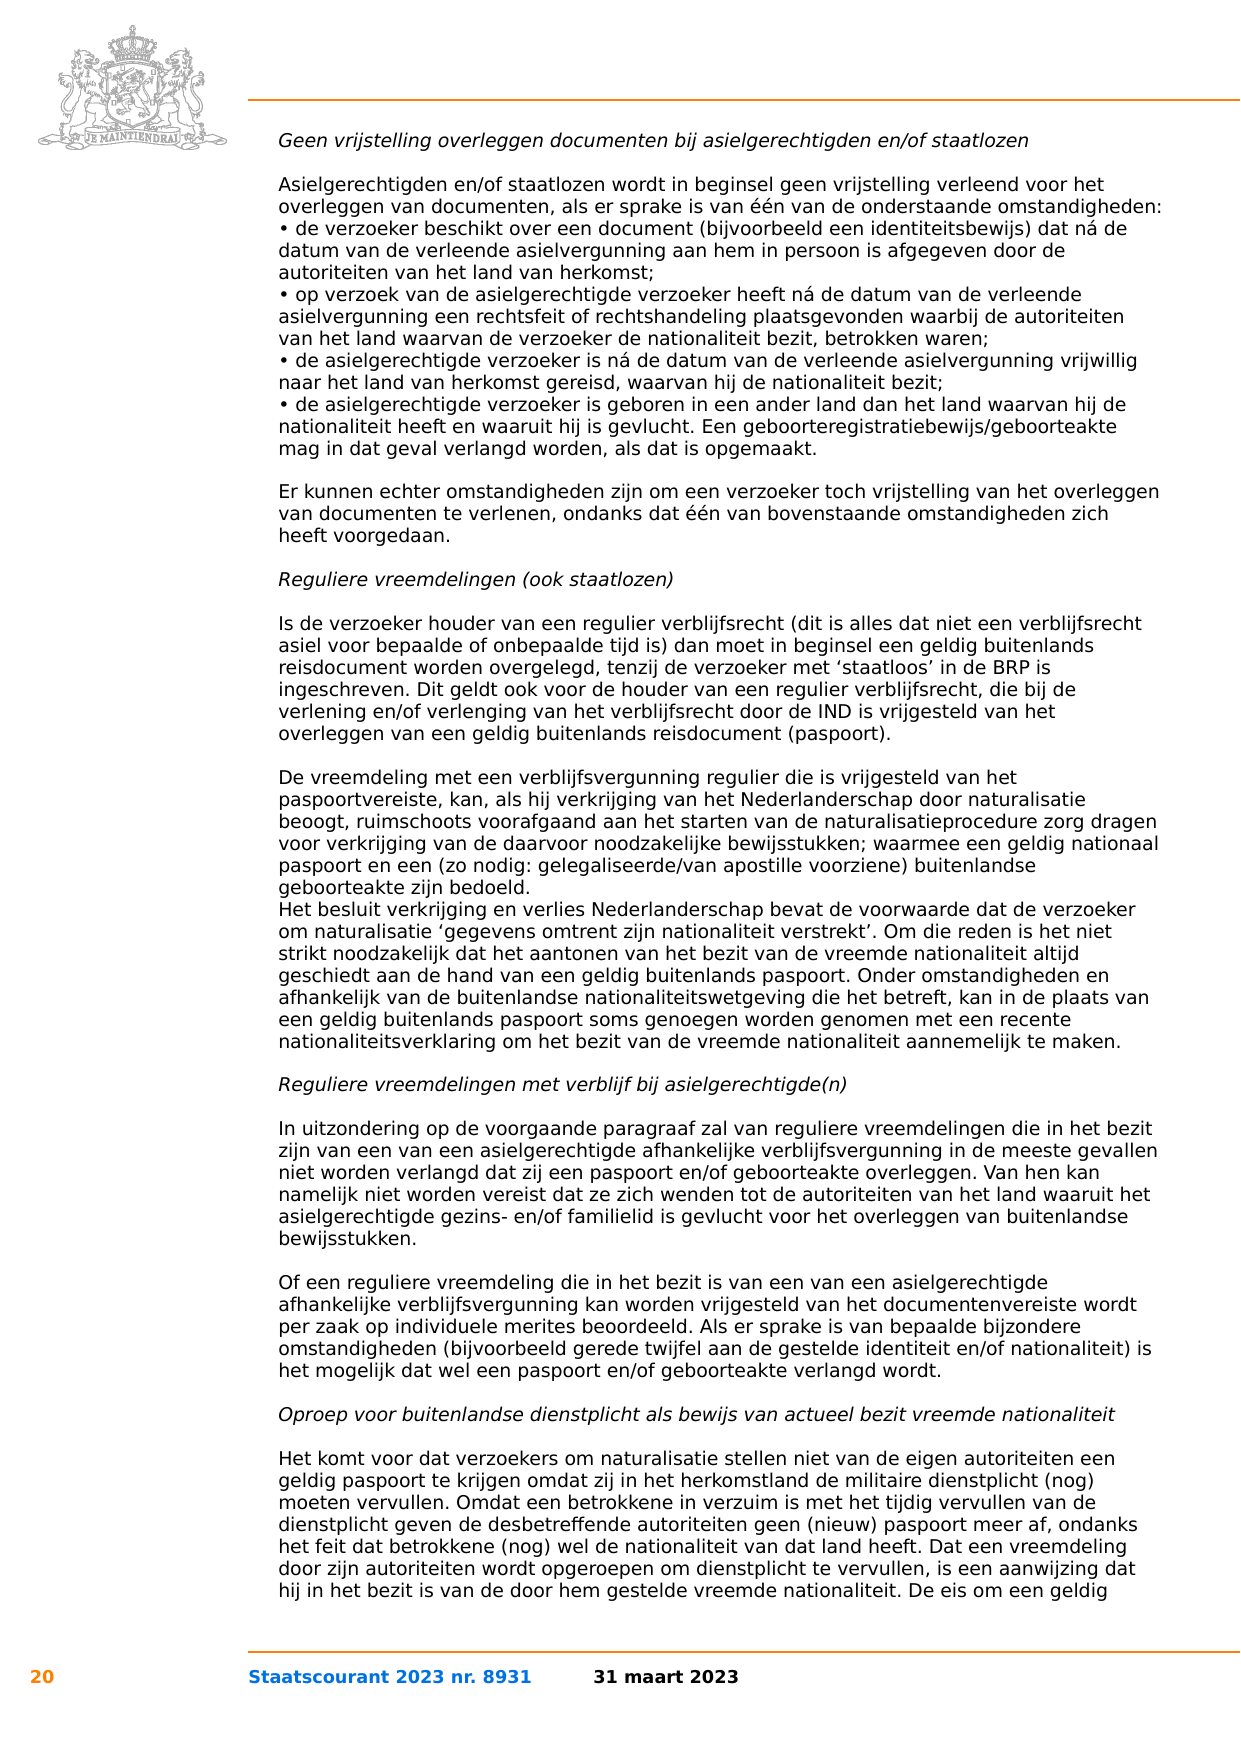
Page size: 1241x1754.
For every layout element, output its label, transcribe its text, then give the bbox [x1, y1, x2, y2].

subtitle Oproep voor buitenlandse dienstplicht als bewijs van actueel bezit vreemde nationaliteit [278, 1404, 1163, 1426]
text • op verzoek van de asielgerechtigde verzoeker heeft ná de datum van de verleende asielvergunning een rechtsfeit of rechtshandeling plaatsgevonden waarbij de autoriteiten van het land waarvan de verzoeker de nationaliteit bezit, betrokken waren; [278, 284, 1163, 349]
text • de verzoeker beschikt over een document (bijvoorbeeld een identiteitsbewijs) dat ná de datum van de verleende asielvergunning aan hem in persoon is afgegeven door de autoriteiten van het land van herkomst; [278, 218, 1163, 284]
text • de asielgerechtigde verzoeker is geboren in een ander land dan het land waarvan hij de nationaliteit heeft en waaruit hij is gevlucht. Een geboorteregistratiebewijs/geboorteakte mag in dat geval verlangd worden, als dat is opgemaakt. [278, 393, 1163, 459]
text Het komt voor dat verzoekers om naturalisatie stellen niet van de eigen autoriteiten een geldig paspoort te krijgen omdat zij in het herkomstland de militaire dienstplicht (nog) moeten vervullen. Omdat een betrokkene in verzuim is met het tijdig vervullen van de dienstplicht geven de desbetreffende autoriteiten geen (nieuw) paspoort meer af, ondanks het feit dat betrokkene (nog) wel de nationaliteit van dat land heeft. Dat een vreemdeling door zijn autoriteiten wordt opgeroepen om dienstplicht te vervullen, is een aanwijzing dat hij in het bezit is van de door hem gestelde vreemde nationaliteit. De eis om een geldig [278, 1448, 1163, 1601]
text De vreemdeling met een verblijfsvergunning regulier die is vrijgesteld van het paspoortvereiste, kan, als hij verkrijging van het Nederlanderschap door naturalisatie beoogt, ruimschoots voorafgaand aan het starten van de naturalisatieprocedure zorg dragen voor verkrijging van de daarvoor noodzakelijke bewijsstukken; waarmee een geldig nationaal paspoort en een (zo nodig: gelegaliseerde/van apostille voorziene) buitenlandse geboorteakte zijn bedoeld. [278, 767, 1163, 899]
text Asielgerechtigden en/of staatlozen wordt in beginsel geen vrijstelling verleend voor het overleggen van documenten, als er sprake is van één van de onderstaande omstandigheden: [278, 174, 1163, 218]
text • de asielgerechtigde verzoeker is ná de datum van de verleende asielvergunning vrijwillig naar het land van herkomst gereisd, waarvan hij de nationaliteit bezit; [278, 349, 1163, 393]
subtitle Geen vrijstelling overleggen documenten bij asielgerechtigden en/of staatlozen [278, 130, 1163, 152]
text Het besluit verkrijging en verlies Nederlanderschap bevat de voorwaarde dat de verzoeker om naturalisatie ‘gegevens omtrent zijn nationaliteit verstrekt’. Om die reden is het niet strikt noodzakelijk dat het aantonen van het bezit van de vreemde nationaliteit altijd geschiedt aan de hand van een geldig buitenlands paspoort. Onder omstandigheden en afhankelijk van de buitenlandse nationaliteitswetgeving die het betreft, kan in de plaats van een geldig buitenlands paspoort soms genoegen worden genomen met een recente nationaliteitsverklaring om het bezit van de vreemde nationaliteit aannemelijk te maken. [278, 899, 1163, 1052]
text Of een reguliere vreemdeling die in het bezit is van een van een asielgerechtigde afhankelijke verblijfsvergunning kan worden vrijgesteld van het documentenvereiste wordt per zaak op individuele merites beoordeeld. Als er sprake is van bepaalde bijzondere omstandigheden (bijvoorbeeld gerede twijfel aan de gestelde identiteit en/of nationaliteit) is het mogelijk dat wel een paspoort en/of geboorteakte verlangd wordt. [278, 1272, 1163, 1382]
subtitle Reguliere vreemdelingen met verblijf bij asielgerechtigde(n) [278, 1074, 1163, 1096]
text Er kunnen echter omstandigheden zijn om een verzoeker toch vrijstelling van het overleggen van documenten te verlenen, ondanks dat één van bovenstaande omstandigheden zich heeft voorgedaan. [278, 481, 1163, 547]
subtitle Reguliere vreemdelingen (ook staatlozen) [278, 569, 1163, 591]
text Is de verzoeker houder van een regulier verblijfsrecht (dit is alles dat niet een verblijfsrecht asiel voor bepaalde of onbepaalde tijd is) dan moet in beginsel een geldig buitenlands reisdocument worden overgelegd, tenzij de verzoeker met ‘staatloos’ in de BRP is ingeschreven. Dit geldt ook voor de houder van een regulier verblijfsrecht, die bij de verlening en/of verlenging van het verblijfsrecht door de IND is vrijgesteld van het overleggen van een geldig buitenlands reisdocument (paspoort). [278, 613, 1163, 745]
picture [38, 25, 227, 150]
text In uitzondering op de voorgaande paragraaf zal van reguliere vreemdelingen die in het bezit zijn van een van een asielgerechtigde afhankelijke verblijfsvergunning in de meeste gevallen niet worden verlangd dat zij een paspoort en/of geboorteakte overleggen. Van hen kan namelijk niet worden vereist dat ze zich wenden tot de autoriteiten van het land waaruit het asielgerechtigde gezins- en/of familielid is gevlucht voor het overleggen van buitenlandse bewijsstukken. [278, 1118, 1163, 1250]
